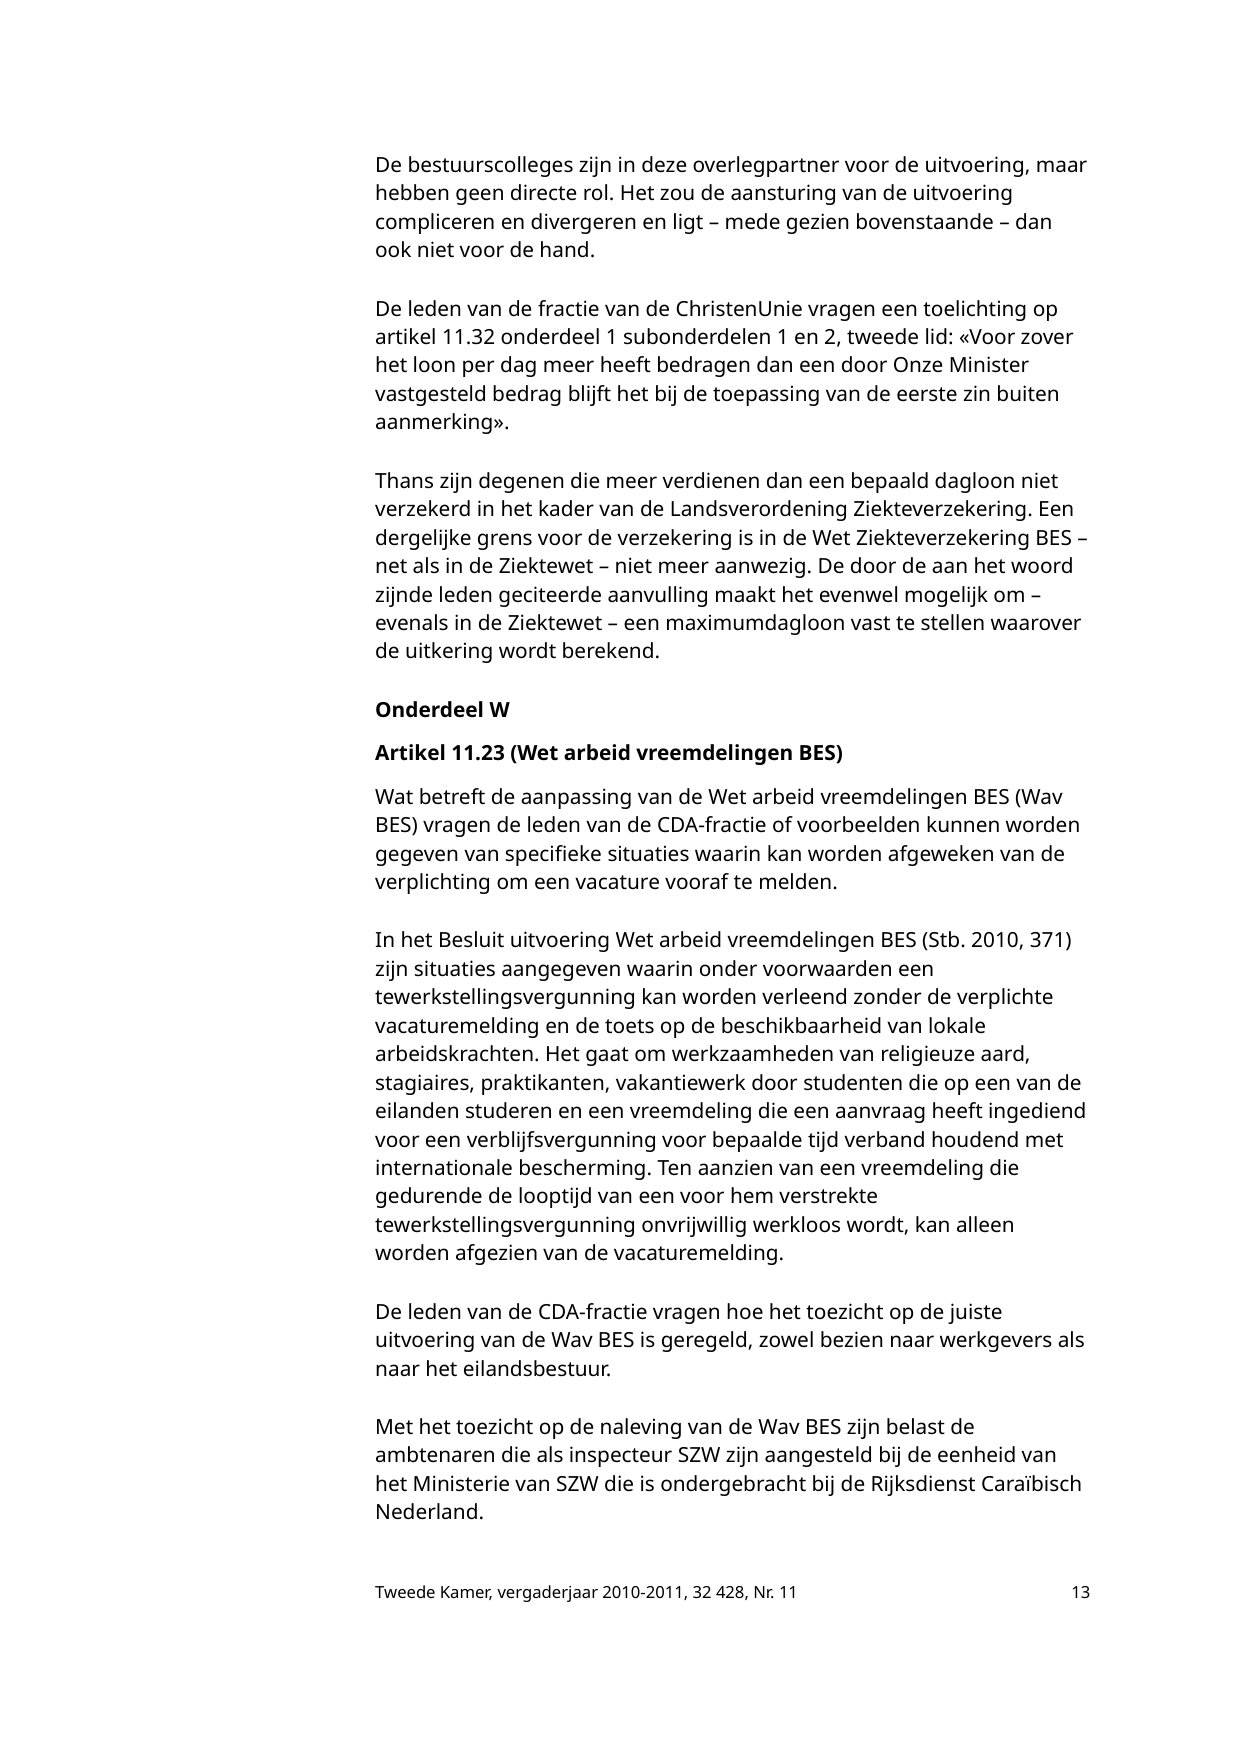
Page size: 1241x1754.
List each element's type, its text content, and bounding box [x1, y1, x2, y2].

text Met het toezicht op de naleving van de Wav BES zijn belast de ambtenaren die als inspecteur SZW zijn aangesteld bij de eenheid van het Ministerie van SZW die is ondergebracht bij de Rijksdienst Caraïbisch Nederland. [375, 1412, 1090, 1526]
text De leden van de CDA-fractie vragen hoe het toezicht op de juiste uitvoering van de Wav BES is geregeld, zowel bezien naar werkgevers als naar het eilandsbestuur. [375, 1297, 1090, 1382]
text De leden van de fractie van de ChristenUnie vragen een toelichting op artikel 11.32 onderdeel 1 subonderdelen 1 en 2, tweede lid: «Voor zover het loon per dag meer heeft bedragen dan een door Onze Minister vastgesteld bedrag blijft het bij de toepassing van de eerste zin buiten aanmerking». [375, 294, 1090, 436]
text De bestuurscolleges zijn in deze overlegpartner voor de uitvoering, maar hebben geen directe rol. Het zou de aansturing van de uitvoering compliceren en divergeren en ligt – mede gezien bovenstaande – dan ook niet voor de hand. [375, 150, 1090, 264]
text Wat betreft de aanpassing van de Wet arbeid vreemdelingen BES (Wav BES) vragen de leden van de CDA-fractie of voorbeelden kunnen worden gegeven van specifieke situaties waarin kan worden afgeweken van de verplichting om een vacature vooraf te melden. [375, 782, 1090, 896]
text Thans zijn degenen die meer verdienen dan een bepaald dagloon niet verzekerd in het kader van de Landsverordening Ziekteverzekering. Een dergelijke grens voor de verzekering is in de Wet Ziekteverzekering BES – net als in de Ziektewet – niet meer aanwezig. De door de aan het woord zijnde leden geciteerde aanvulling maakt het evenwel mogelijk om – evenals in de Ziektewet – een maximumdagloon vast te stellen waarover de uitkering wordt berekend. [375, 466, 1090, 665]
text Artikel 11.23 (Wet arbeid vreemdelingen BES) [375, 738, 1090, 767]
text Onderdeel W [375, 695, 1090, 723]
text In het Besluit uitvoering Wet arbeid vreemdelingen BES (Stb. 2010, 371) zijn situaties aangegeven waarin onder voorwaarden een tewerkstellingsvergunning kan worden verleend zonder de verplichte vacaturemelding en de toets op de beschikbaarheid van lokale arbeidskrachten. Het gaat om werkzaamheden van religieuze aard, stagiaires, praktikanten, vakantiewerk door studenten die op een van de eilanden studeren en een vreemdeling die een aanvraag heeft ingediend voor een verblijfsvergunning voor bepaalde tijd verband houdend met internationale bescherming. Ten aanzien van een vreemdeling die gedurende de looptijd van een voor hem verstrekte tewerkstellingsvergunning onvrijwillig werkloos wordt, kan alleen worden afgezien van de vacaturemelding. [375, 926, 1090, 1267]
